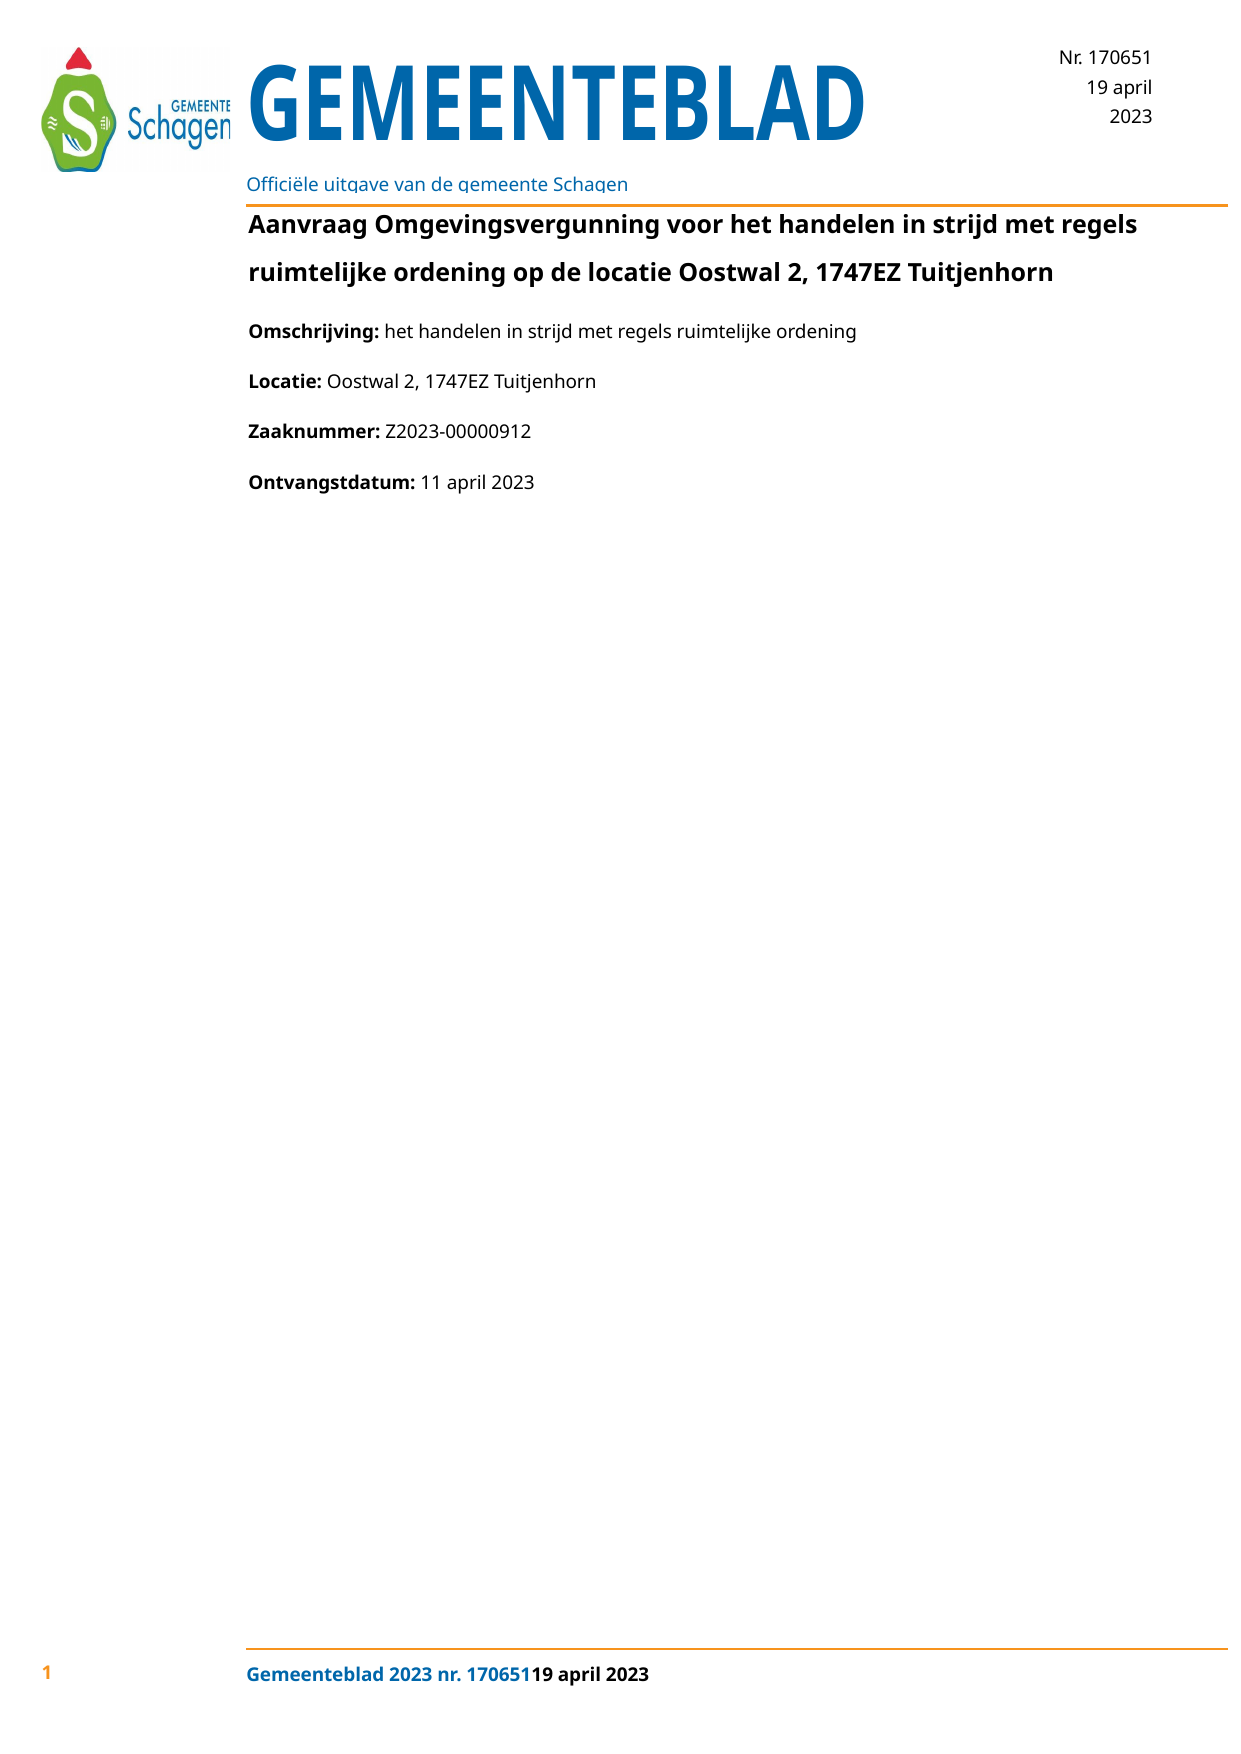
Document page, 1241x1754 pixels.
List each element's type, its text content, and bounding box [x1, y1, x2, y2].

text Aanvraag Omgevingsvergunning voor het handelen in strijd met regels ruimtelijke ordening op de locatie Oostwal 2, 1747EZ Tuitjenhorn [248, 207, 1152, 288]
picture [41, 47, 231, 172]
text Omschrijving: het handelen in strijd met regels ruimtelijke ordening [248, 318, 1152, 344]
text Zaaknummer: Z2023-00000912 [248, 419, 1152, 444]
text Locatie: Oostwal 2, 1747EZ Tuitjenhorn [248, 368, 1152, 394]
text Ontvangstdatum: 11 april 2023 [248, 469, 1152, 495]
